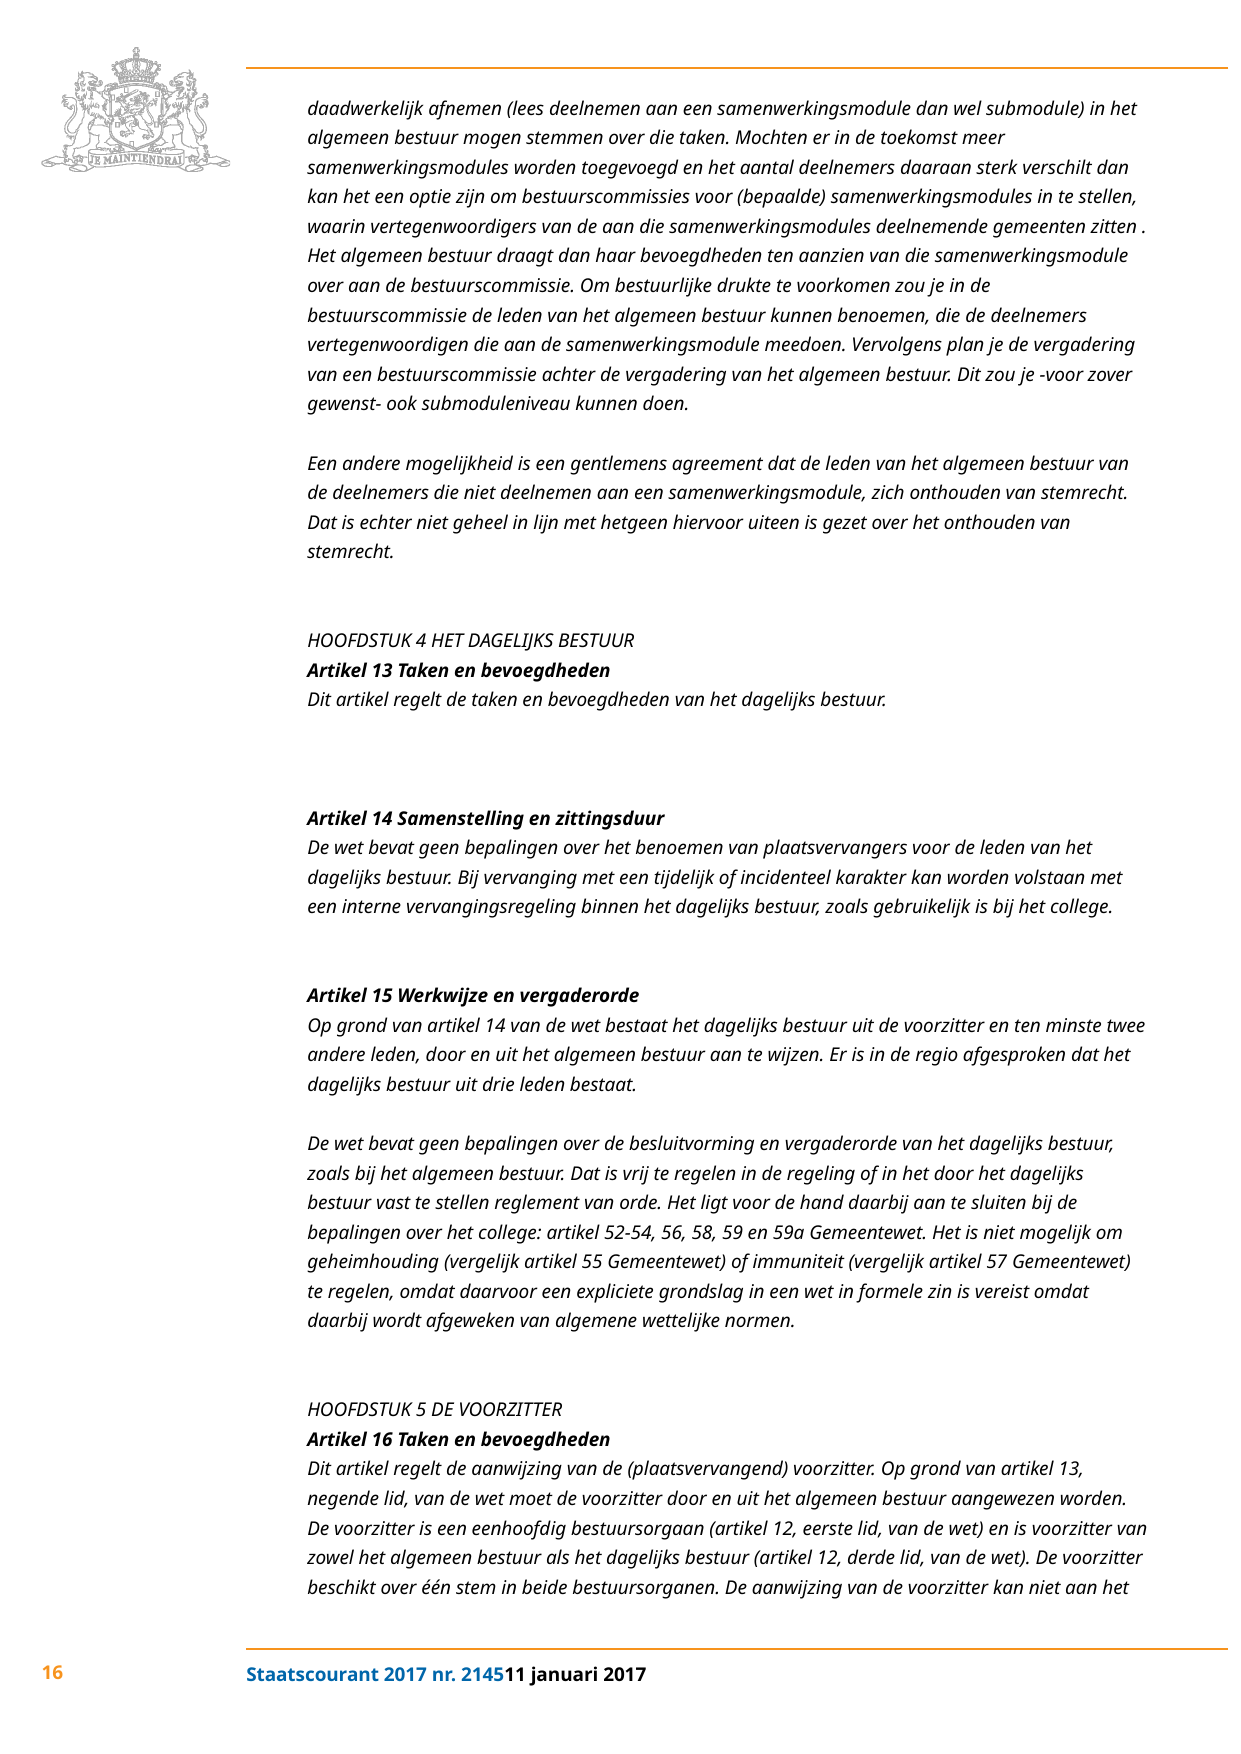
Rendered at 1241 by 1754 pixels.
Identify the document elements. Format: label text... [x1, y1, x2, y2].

list Artikel 14 Samenstelling en zittingsduur [248, 805, 1152, 831]
list daadwerkelijk afnemen (lees deelnemen aan een samenwerkingsmodule dan wel submodule) in het algemeen bestuur mogen stemmen over die taken. Mochten er in de toekomst meer samenwerkingsmodules worden toegevoegd en het aantal deelnemers daaraan sterk verschilt dan kan het een optie zijn om bestuurscommissies voor (bepaalde) samenwerkingsmodules in te stellen, waarin vertegenwoordigers van de aan die samenwerkingsmodules deelnemende gemeenten zitten . [248, 95, 1152, 239]
list De wet bevat geen bepalingen over het benoemen van plaatsvervangers voor de leden van het dagelijks bestuur. Bij vervanging met een tijdelijk of incidenteel karakter kan worden volstaan met een interne vervangingsregeling binnen het dagelijks bestuur, zoals gebruikelijk is bij het college. [248, 834, 1152, 919]
list HOOFDSTUK 5 DE VOORZITTER [248, 1396, 1152, 1422]
list Artikel 16 Taken en bevoegdheden [248, 1426, 1152, 1452]
list Dat is echter niet geheel in lijn met hetgeen hiervoor uiteen is gezet over het onthouden van stemrecht. [248, 509, 1152, 564]
picture [41, 47, 231, 172]
list Dit artikel regelt de taken en bevoegdheden van het dagelijks bestuur. [248, 686, 1152, 712]
list HOOFDSTUK 4 HET DAGELIJKS BESTUUR [248, 627, 1152, 653]
list Dit artikel regelt de aanwijzing van de (plaatsvervangend) voorzitter. Op grond van artikel 13, negende lid, van de wet moet de voorzitter door en uit het algemeen bestuur aangewezen worden. De voorzitter is een eenhoofdig bestuursorgaan (artikel 12, eerste lid, van de wet) en is voorzitter van zowel het algemeen bestuur als het dagelijks bestuur (artikel 12, derde lid, van de wet). De voorzitter beschikt over één stem in beide bestuursorganen. De aanwijzing van de voorzitter kan niet aan het [248, 1456, 1152, 1600]
list Op grond van artikel 14 van de wet bestaat het dagelijks bestuur uit de voorzitter en ten minste twee andere leden, door en uit het algemeen bestuur aan te wijzen. Er is in de regio afgesproken dat het dagelijks bestuur uit drie leden bestaat. [248, 1012, 1152, 1097]
list Een andere mogelijkheid is een gentlemens agreement dat de leden van het algemeen bestuur van de deelnemers die niet deelnemen aan een samenwerkingsmodule, zich onthouden van stemrecht. [248, 450, 1152, 505]
list Artikel 13 Taken en bevoegdheden [248, 657, 1152, 683]
list Artikel 15 Werkwijze en vergaderorde [248, 982, 1152, 1008]
list De wet bevat geen bepalingen over de besluitvorming en vergaderorde van het dagelijks bestuur, zoals bij het algemeen bestuur. Dat is vrij te regelen in de regeling of in het door het dagelijks bestuur vast te stellen reglement van orde. Het ligt voor de hand daarbij aan te sluiten bij de bepalingen over het college: artikel 52-54, 56, 58, 59 en 59a Gemeentewet. Het is niet mogelijk om geheimhouding (vergelijk artikel 55 Gemeentewet) of immuniteit (vergelijk artikel 57 Gemeentewet) te regelen, omdat daarvoor een expliciete grondslag in een wet in formele zin is vereist omdat daarbij wordt afgeweken van algemene wettelijke normen. [248, 1130, 1152, 1333]
list Het algemeen bestuur draagt dan haar bevoegdheden ten aanzien van die samenwerkingsmodule over aan de bestuurscommissie. Om bestuurlijke drukte te voorkomen zou je in de bestuurscommissie de leden van het algemeen bestuur kunnen benoemen, die de deelnemers vertegenwoordigen die aan de samenwerkingsmodule meedoen. Vervolgens plan je de vergadering van een bestuurscommissie achter de vergadering van het algemeen bestuur. Dit zou je -voor zover gewenst- ook submoduleniveau kunnen doen. [248, 243, 1152, 416]
